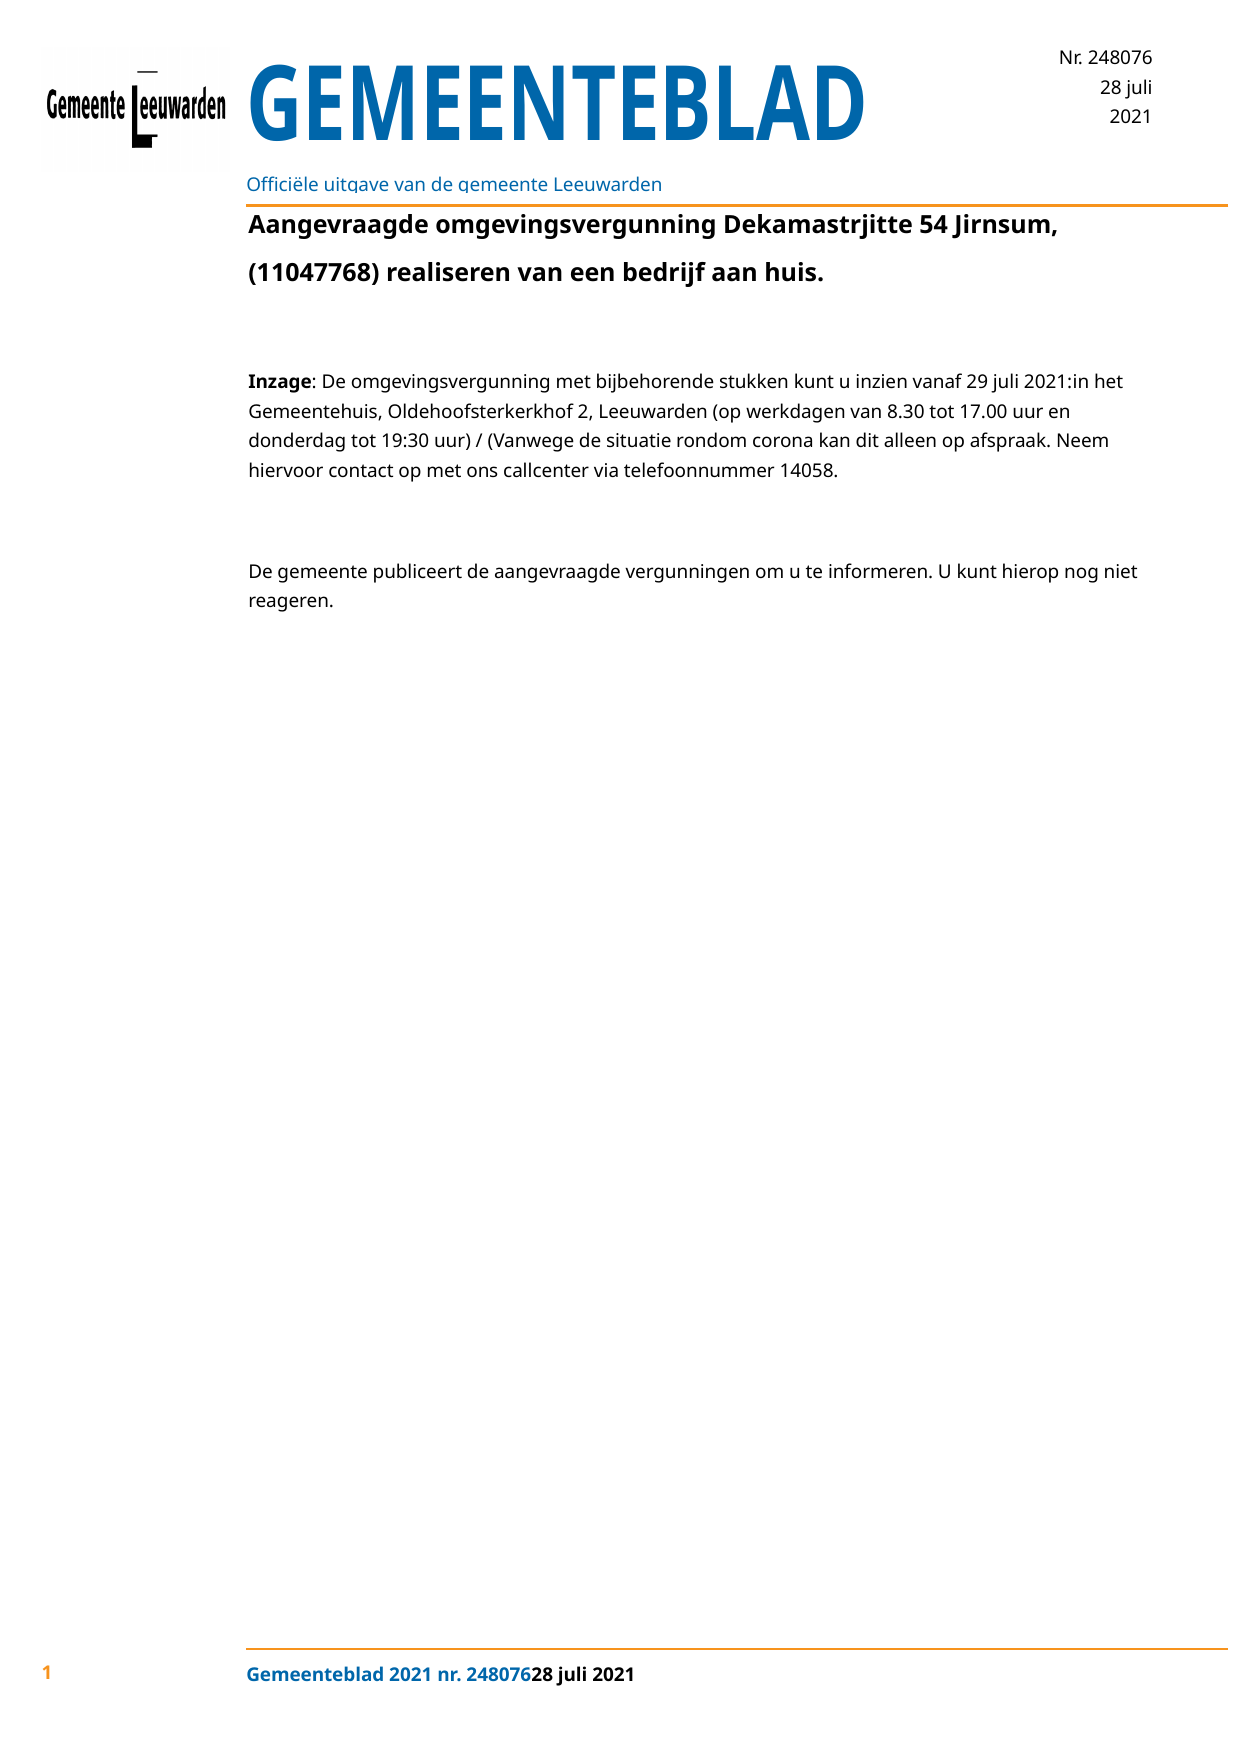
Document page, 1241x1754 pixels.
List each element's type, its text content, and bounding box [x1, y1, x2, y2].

text De gemeente publiceert de aangevraagde vergunningen om u te informeren. U kunt hierop nog niet reageren. [248, 558, 1152, 613]
text Inzage: De omgevingsvergunning met bijbehorende stukken kunt u inzien vanaf 29 juli 2021:in het Gemeentehuis, Oldehoofsterkerkhof 2, Leeuwarden (op werkdagen van 8.30 tot 17.00 uur en donderdag tot 19:30 uur) / (Vanwege de situatie rondom corona kan dit alleen op afspraak. Neem hiervoor contact op met ons callcenter via telefoonnummer 14058. [248, 368, 1152, 483]
text Aangevraagde omgevingsvergunning Dekamastrjitte 54 Jirnsum, (11047768) realiseren van een bedrijf aan huis. [248, 207, 1152, 288]
picture [41, 47, 231, 172]
